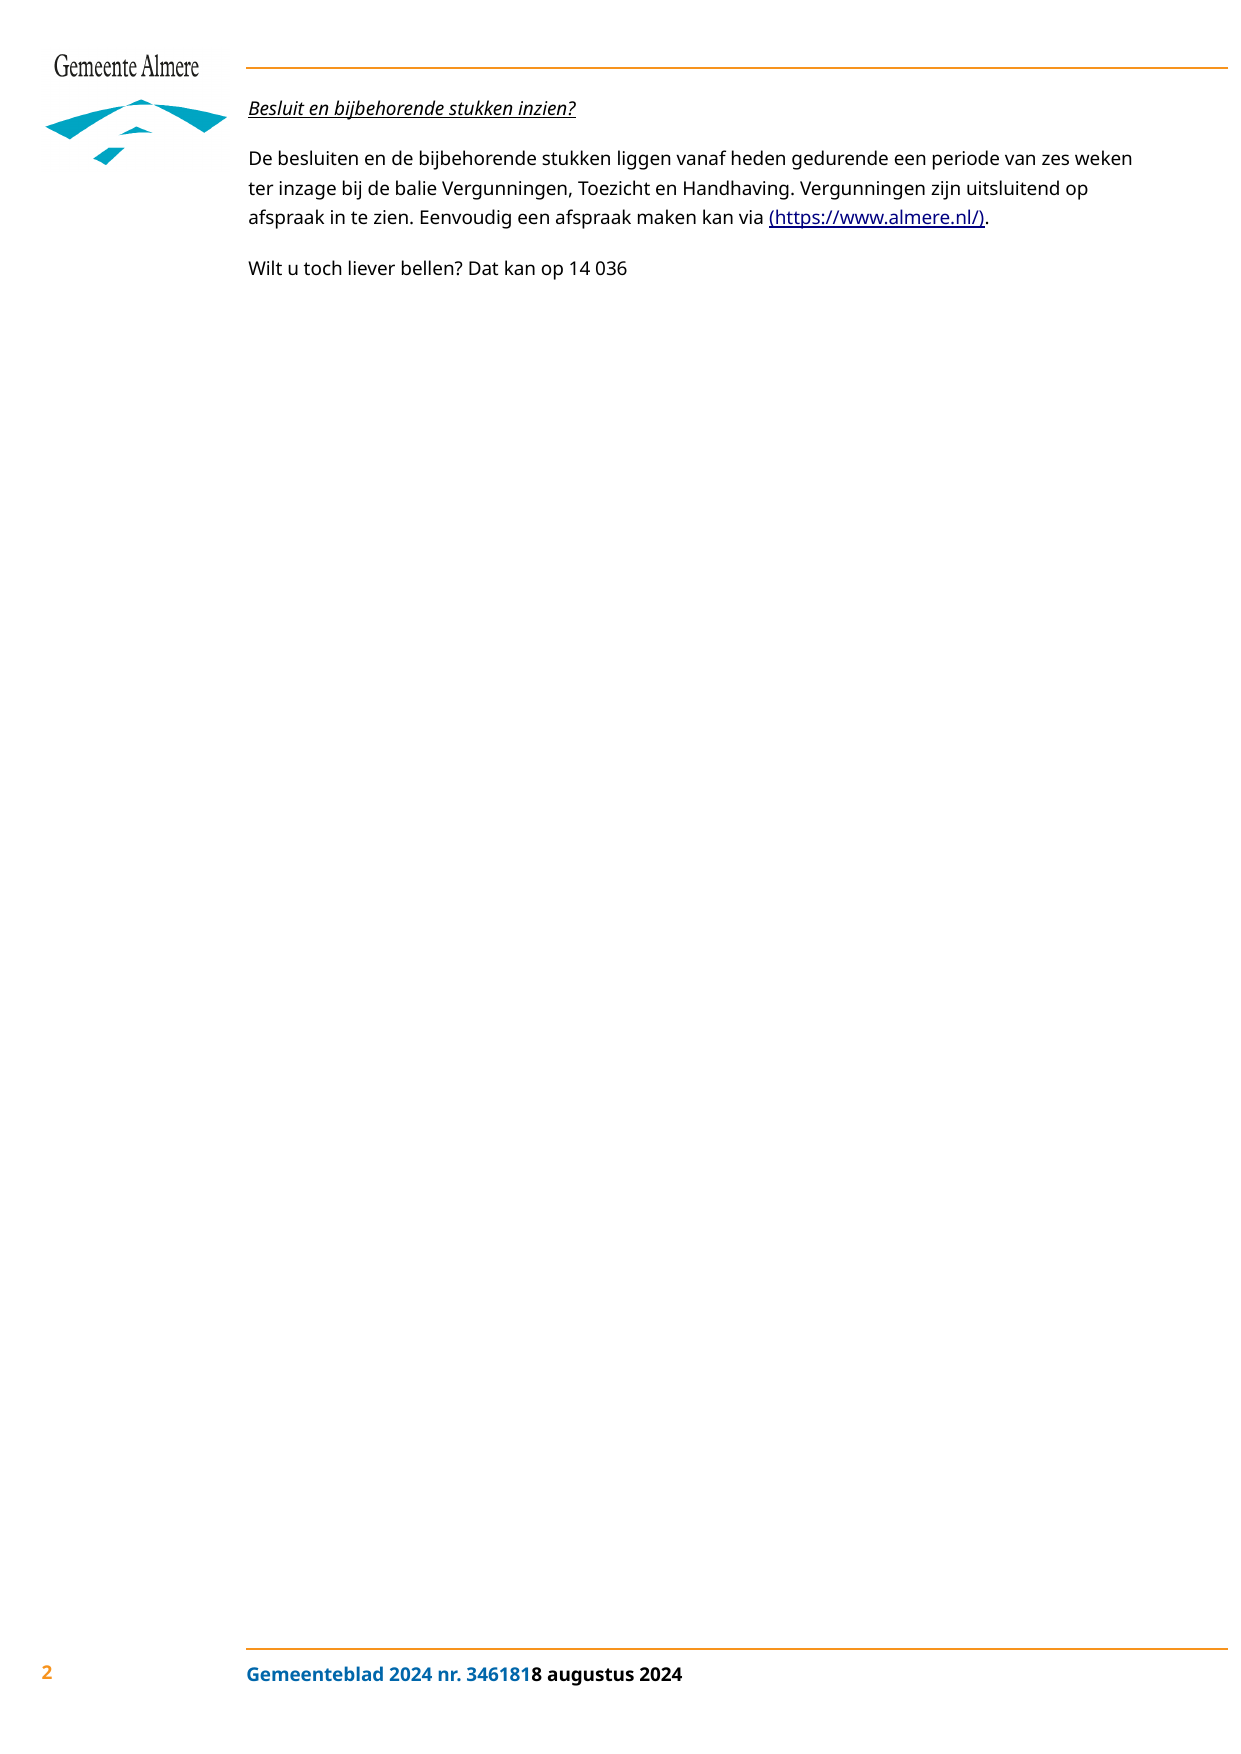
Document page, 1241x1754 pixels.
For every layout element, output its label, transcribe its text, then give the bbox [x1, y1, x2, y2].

text Wilt u toch liever bellen? Dat kan op 14 036 [248, 255, 1152, 281]
text De besluiten en de bijbehorende stukken liggen vanaf heden gedurende een periode van zes weken ter inzage bij de balie Vergunningen, Toezicht en Handhaving. Vergunningen zijn uitsluitend op afspraak in te zien. Eenvoudig een afspraak maken kan via (https://www.almere.nl/). [248, 145, 1152, 230]
picture [41, 47, 231, 172]
text Besluit en bijbehorende stukken inzien? [248, 95, 1152, 121]
